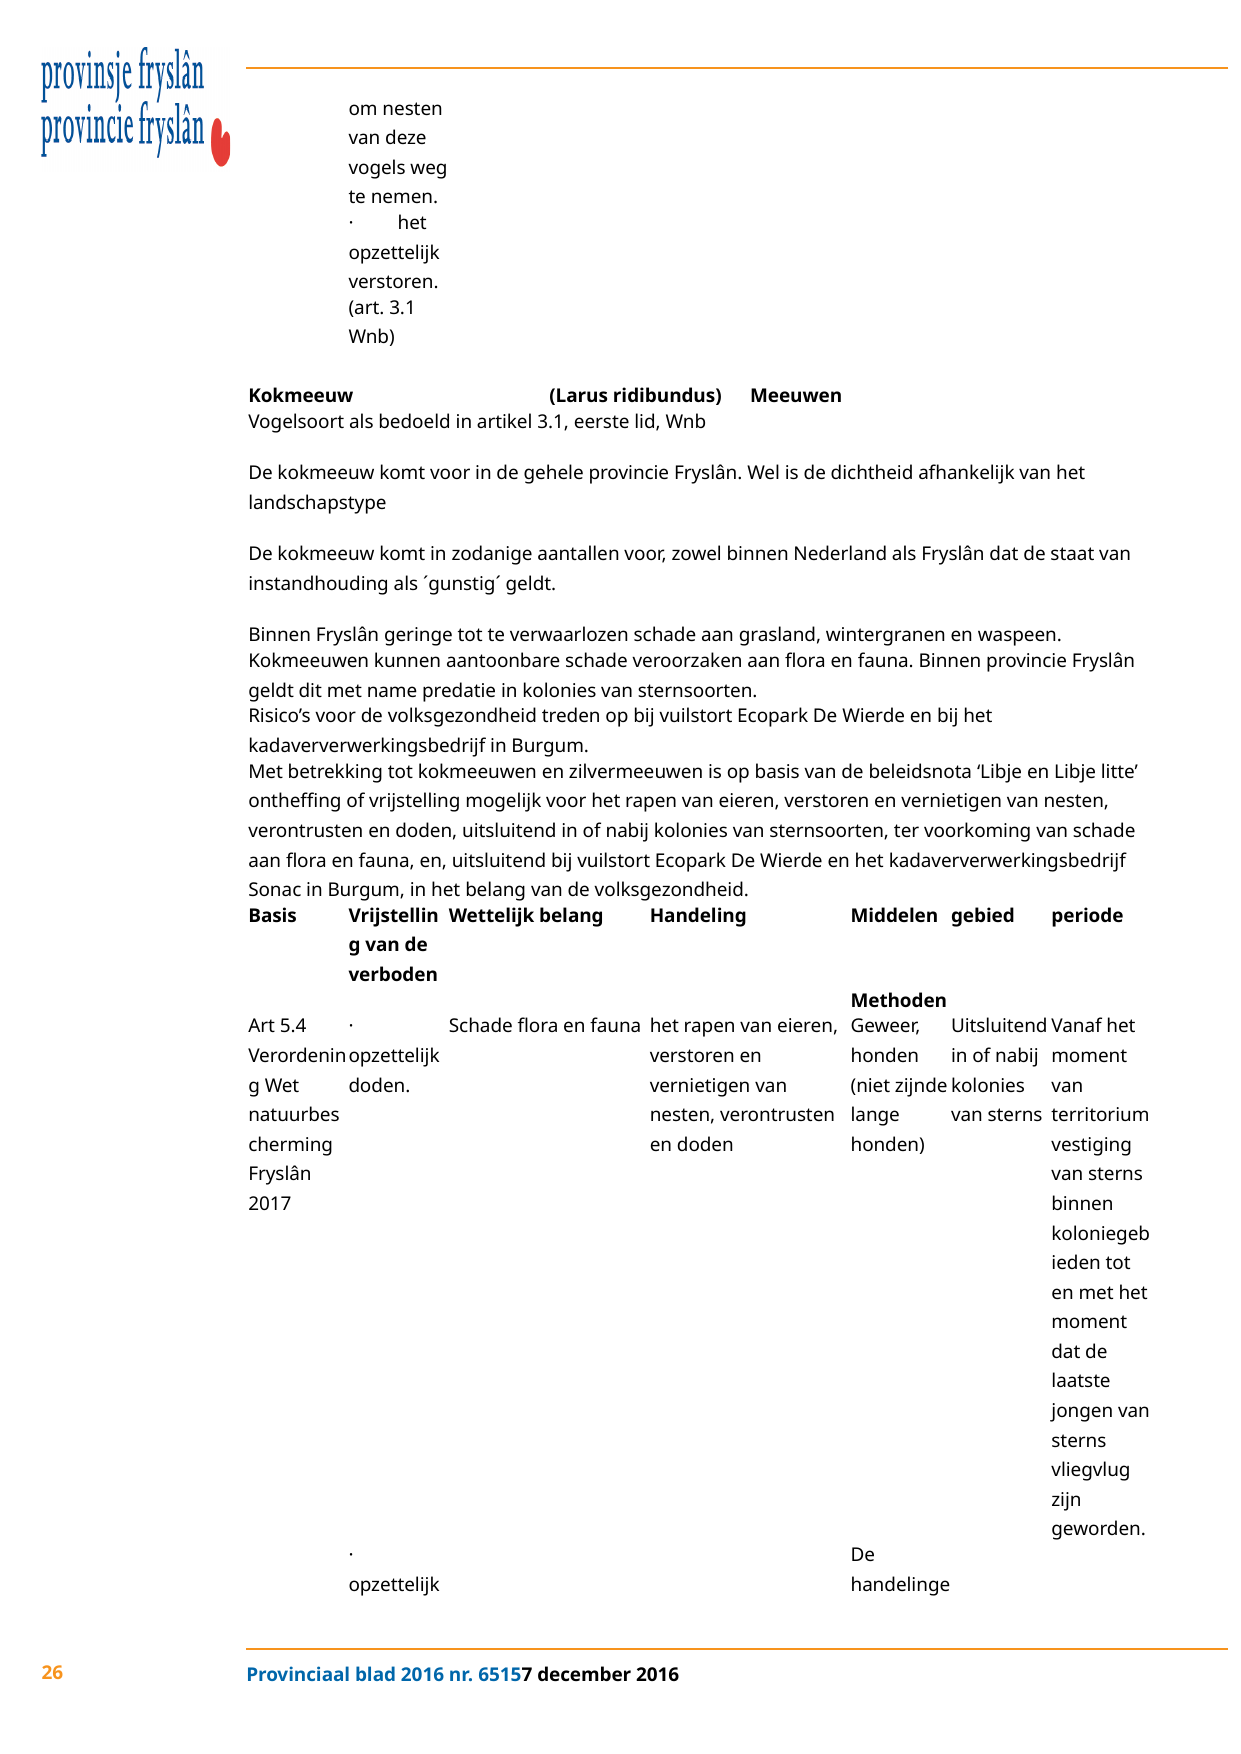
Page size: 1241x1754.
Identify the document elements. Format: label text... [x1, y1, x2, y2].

table_cell · opzettelijk [348, 1541, 449, 1597]
table_cell gebied [951, 902, 1051, 987]
table_cell [650, 209, 850, 294]
table_cell [248, 1541, 348, 1597]
table_cell [951, 95, 1051, 209]
table_cell [650, 1541, 850, 1597]
picture [41, 47, 231, 172]
table_cell [248, 515, 1152, 541]
table_cell Handeling [650, 902, 850, 987]
table_cell [951, 209, 1051, 294]
table_cell Middelen [850, 902, 951, 987]
table_cell [650, 987, 850, 1013]
table_cell Uitsluitend in of nabij kolonies van sterns [951, 1013, 1051, 1541]
table_cell De kokmeeuw komt in zodanige aantallen voor, zowel binnen Nederland als Fryslân dat de staat van instandhouding als ´gunstig´ geldt. [248, 541, 1152, 596]
table_cell [449, 95, 649, 209]
table_cell [248, 987, 348, 1013]
table_cell Binnen Fryslân geringe tot te verwaarlozen schade aan grasland, wintergranen en waspeen. [248, 622, 1152, 647]
table_cell [951, 294, 1051, 349]
table_cell [348, 987, 449, 1013]
table_cell Basis [248, 902, 348, 987]
table_cell Methoden [850, 987, 951, 1013]
table_cell Met betrekking tot kokmeeuwen en zilvermeeuwen is op basis van de beleidsnota ‘Libje en Libje litte’ ontheffing of vrijstelling mogelijk voor het rapen van eieren, verstoren en vernietigen van nesten, verontrusten en doden, uitsluitend in of nabij kolonies van sternsoorten, ter voorkoming van schade aan flora en fauna, en, uitsluitend bij vuilstort Ecopark De Wierde en het kadaververwerkingsbedrijf Sonac in Burgum, in het belang van de volksgezondheid. [248, 758, 1152, 902]
table_cell [850, 95, 951, 209]
table_cell [850, 294, 951, 349]
table_cell [248, 294, 348, 349]
table_cell Vogelsoort als bedoeld in artikel 3.1, eerste lid, Wnb [248, 408, 1152, 434]
table_cell periode [1051, 902, 1152, 987]
table_cell [850, 209, 951, 294]
table_cell Risico’s voor de volksgezondheid treden op bij vuilstort Ecopark De Wierde en bij het kadaververwerkingsbedrijf in Burgum. [248, 703, 1152, 758]
table_cell Geweer, honden (niet zijnde lange honden) [850, 1013, 951, 1541]
table_cell [951, 1541, 1051, 1597]
table_cell [248, 209, 348, 294]
table_cell [650, 294, 850, 349]
table_cell [449, 294, 649, 349]
table_header Meeuwen [750, 383, 1152, 408]
table_cell om nesten van deze vogels weg te nemen. [348, 95, 449, 209]
table_cell Kokmeeuwen kunnen aantoonbare schade veroorzaken aan flora en fauna. Binnen provincie Fryslân geldt dit met name predatie in kolonies van sternsoorten. [248, 648, 1152, 703]
table_cell Schade flora en fauna [449, 1013, 649, 1541]
table_cell [449, 209, 649, 294]
table_cell Vanaf het moment van territoriumvestiging van sterns binnen koloniegebieden tot en met het moment dat de laatste jongen van sterns vliegvlug zijn geworden. [1051, 1013, 1152, 1541]
table_cell Art 5.4 Verordening Wet natuurbescherming Fryslân 2017 [248, 1013, 348, 1541]
table_header (Larus ridibundus) [549, 383, 750, 408]
table_cell [1051, 294, 1152, 349]
table_cell (art. 3.1 Wnb) [348, 294, 449, 349]
table_cell De handelinge [850, 1541, 951, 1597]
table_cell · het opzettelijk verstoren. [348, 209, 449, 294]
table_cell [1051, 95, 1152, 209]
table_cell [1051, 987, 1152, 1013]
table_cell [1051, 209, 1152, 294]
table_cell [951, 987, 1051, 1013]
table_cell Wettelijk belang [449, 902, 649, 987]
table_cell [650, 95, 850, 209]
table_cell · opzettelijk doden. [348, 1013, 449, 1541]
table_cell Vrijstelling van de verboden [348, 902, 449, 987]
table_cell [248, 95, 348, 209]
table_cell [449, 1541, 649, 1597]
table_cell het rapen van eieren, verstoren en vernietigen van nesten, verontrusten en doden [650, 1013, 850, 1541]
table_cell [1051, 1541, 1152, 1597]
table_cell [248, 434, 1152, 459]
table_cell [449, 987, 649, 1013]
table_cell [248, 596, 1152, 622]
table_cell De kokmeeuw komt voor in de gehele provincie Fryslân. Wel is de dichtheid afhankelijk van het landschapstype [248, 460, 1152, 515]
table_header Kokmeeuw [248, 383, 549, 408]
